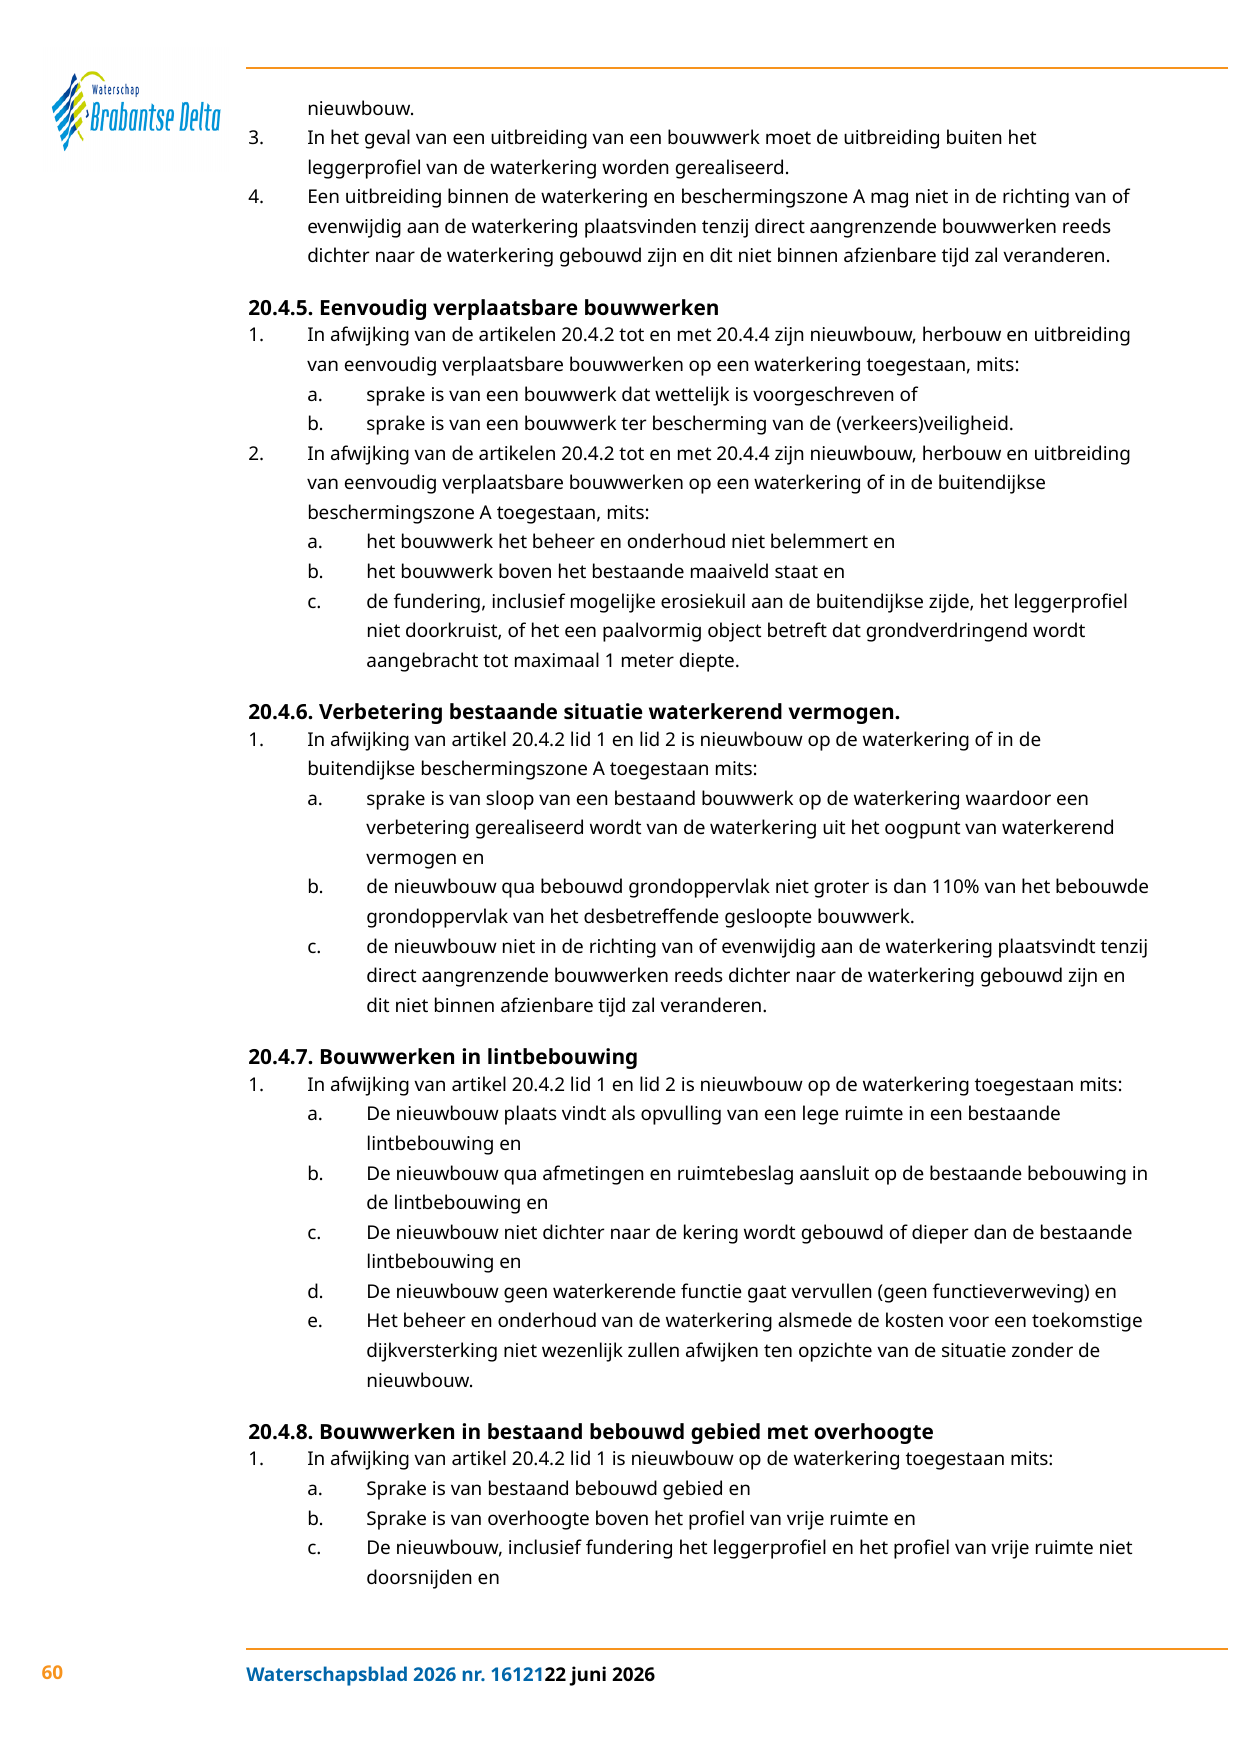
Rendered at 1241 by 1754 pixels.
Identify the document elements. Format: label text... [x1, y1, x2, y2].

list In afwijking van artikel 20.4.2 lid 1 en lid 2 is nieuwbouw op de waterkering toegestaan mits: [248, 1071, 1152, 1097]
list sprake is van een bouwwerk ter bescherming van de (verkeers)veiligheid. [307, 410, 1152, 436]
text 20.4.6. Verbetering bestaande situatie waterkerend vermogen. [248, 697, 1152, 726]
list het bouwwerk het beheer en onderhoud niet belemmert en [307, 529, 1152, 554]
list de nieuwbouw qua bebouwd grondoppervlak niet groter is dan 110% van het bebouwde grondoppervlak van het desbetreffende gesloopte bouwwerk. [307, 874, 1152, 929]
list Sprake is van overhoogte boven het profiel van vrije ruimte en [307, 1505, 1152, 1531]
list In afwijking van de artikelen 20.4.2 tot en met 20.4.4 zijn nieuwbouw, herbouw en uitbreiding van eenvoudig verplaatsbare bouwwerken op een waterkering toegestaan, mits: [248, 322, 1152, 377]
list de fundering, inclusief mogelijke erosiekuil aan de buitendijkse zijde, het leggerprofiel niet doorkruist, of het een paalvormig object betreft dat grondverdringend wordt aangebracht tot maximaal 1 meter diepte. [307, 588, 1152, 673]
list De nieuwbouw geen waterkerende functie gaat vervullen (geen functieverweving) en [307, 1278, 1152, 1304]
text 20.4.5. Eenvoudig verplaatsbare bouwwerken [248, 293, 1152, 322]
list het bouwwerk boven het bestaande maaiveld staat en [307, 558, 1152, 584]
list Een uitbreiding binnen de waterkering en beschermingszone A mag niet in de richting van of evenwijdig aan de waterkering plaatsvinden tenzij direct aangrenzende bouwwerken reeds dichter naar de waterkering gebouwd zijn en dit niet binnen afzienbare tijd zal veranderen. [248, 183, 1152, 268]
list De nieuwbouw, inclusief fundering het leggerprofiel en het profiel van vrije ruimte niet doorsnijden en [307, 1534, 1152, 1590]
list In afwijking van artikel 20.4.2 lid 1 is nieuwbouw op de waterkering toegestaan mits: [248, 1446, 1152, 1471]
list De nieuwbouw plaats vindt als opvulling van een lege ruimte in een bestaande lintbebouwing en [307, 1101, 1152, 1156]
text 20.4.8. Bouwwerken in bestaand bebouwd gebied met overhoogte [248, 1417, 1152, 1446]
list de nieuwbouw niet in de richting van of evenwijdig aan de waterkering plaatsvindt tenzij direct aangrenzende bouwwerken reeds dichter naar de waterkering gebouwd zijn en dit niet binnen afzienbare tijd zal veranderen. [307, 933, 1152, 1018]
list De nieuwbouw qua afmetingen en ruimtebeslag aansluit op de bestaande bebouwing in de lintbebouwing en [307, 1160, 1152, 1215]
list nieuwbouw. [248, 95, 1152, 121]
list In afwijking van artikel 20.4.2 lid 1 en lid 2 is nieuwbouw op de waterkering of in de buitendijkse beschermingszone A toegestaan mits: [248, 726, 1152, 781]
list Sprake is van bestaand bebouwd gebied en [307, 1475, 1152, 1501]
list In afwijking van de artikelen 20.4.2 tot en met 20.4.4 zijn nieuwbouw, herbouw en uitbreiding van eenvoudig verplaatsbare bouwwerken op een waterkering of in de buitendijkse beschermingszone A toegestaan, mits: [248, 440, 1152, 525]
list sprake is van sloop van een bestaand bouwwerk op de waterkering waardoor een verbetering gerealiseerd wordt van de waterkering uit het oogpunt van waterkerend vermogen en [307, 785, 1152, 870]
text 20.4.7. Bouwwerken in lintbebouwing [248, 1042, 1152, 1071]
list sprake is van een bouwwerk dat wettelijk is voorgeschreven of [307, 381, 1152, 406]
list Het beheer en onderhoud van de waterkering alsmede de kosten voor een toekomstige dijkversterking niet wezenlijk zullen afwijken ten opzichte van de situatie zonder de nieuwbouw. [307, 1308, 1152, 1392]
picture [41, 47, 231, 172]
list De nieuwbouw niet dichter naar de kering wordt gebouwd of dieper dan de bestaande lintbebouwing en [307, 1219, 1152, 1274]
list In het geval van een uitbreiding van een bouwwerk moet de uitbreiding buiten het leggerprofiel van de waterkering worden gerealiseerd. [248, 124, 1152, 180]
